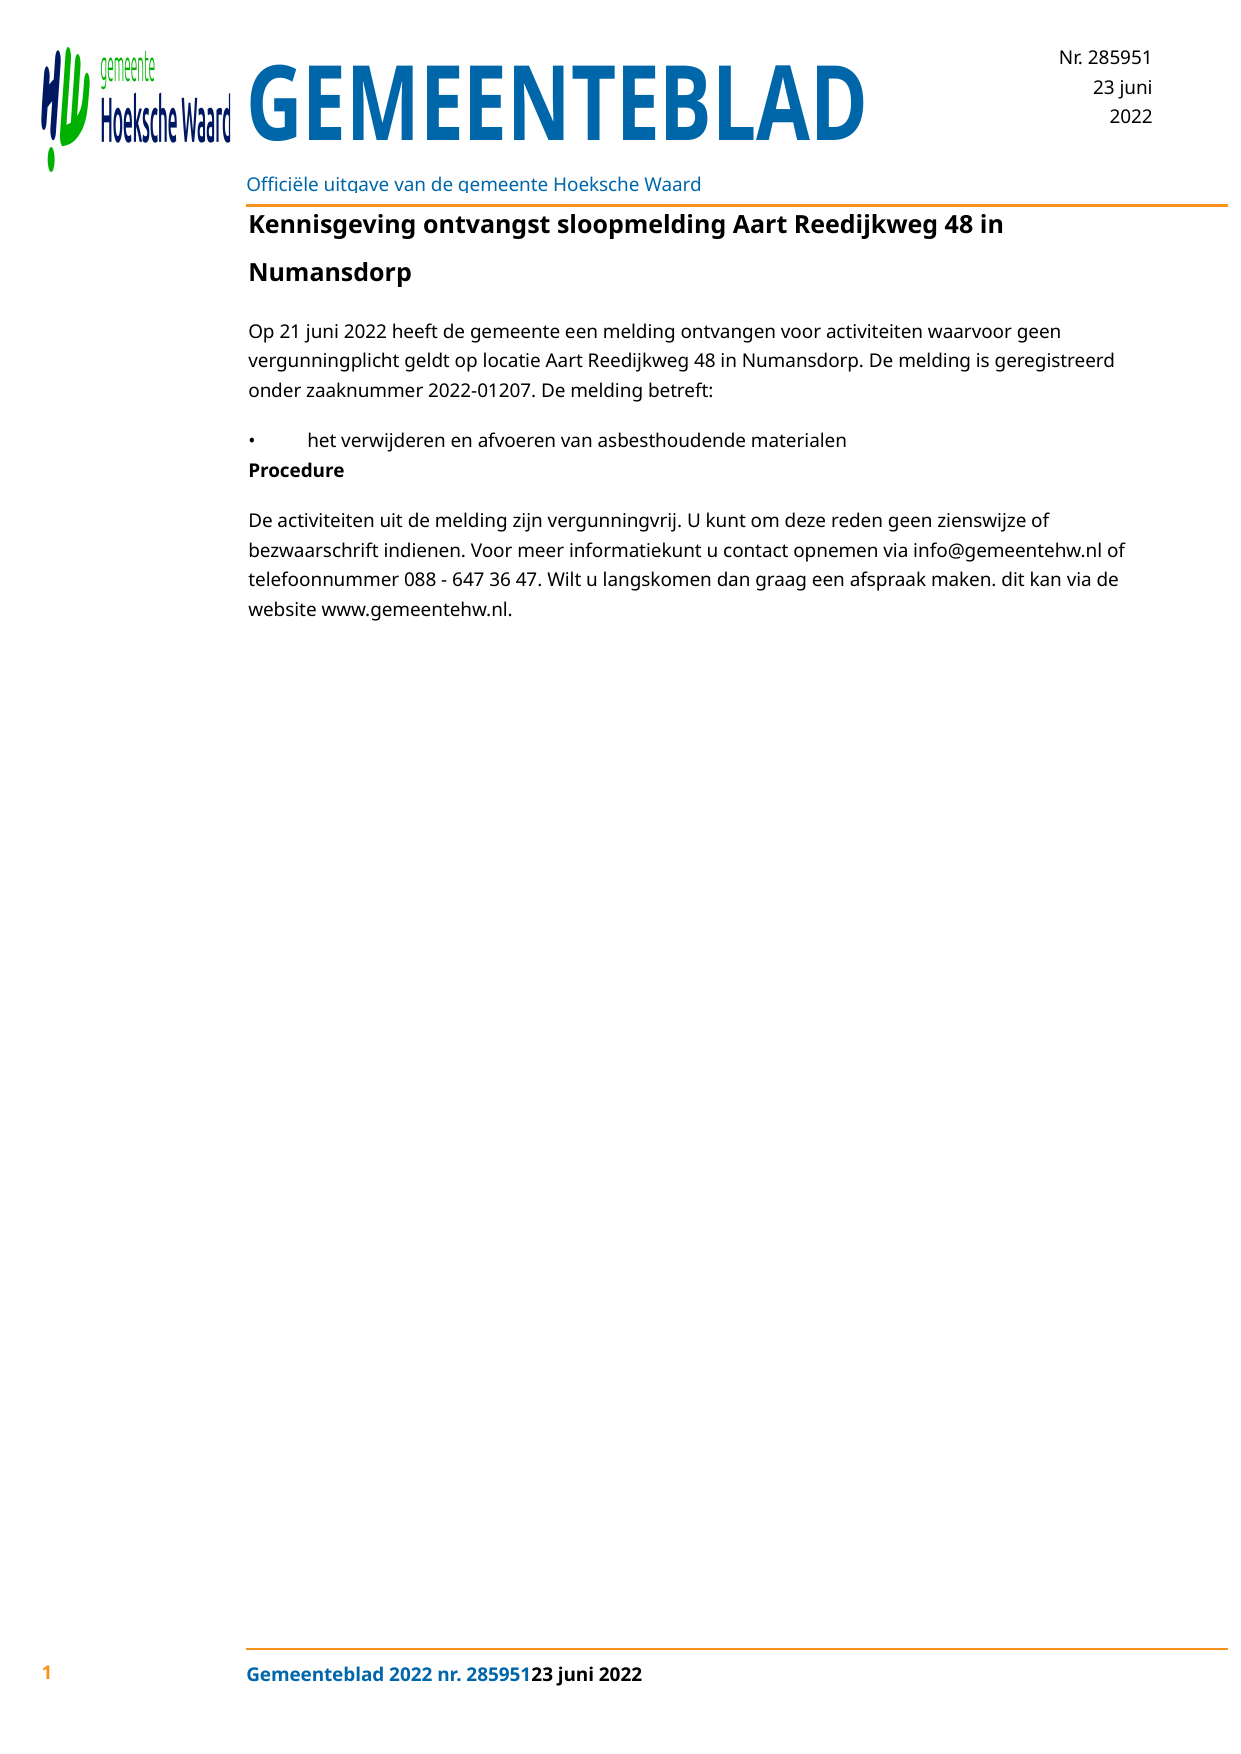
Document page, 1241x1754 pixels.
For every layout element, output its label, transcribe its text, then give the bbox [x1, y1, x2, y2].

text Op 21 juni 2022 heeft de gemeente een melding ontvangen voor activiteiten waarvoor geen vergunningplicht geldt op locatie Aart Reedijkweg 48 in Numansdorp. De melding is geregistreerd onder zaaknummer 2022-01207. De melding betreft: [248, 318, 1152, 403]
text Procedure [248, 457, 1152, 483]
list het verwijderen en afvoeren van asbesthoudende materialen [248, 427, 1152, 453]
text Kennisgeving ontvangst sloopmelding Aart Reedijkweg 48 in Numansdorp [248, 207, 1152, 288]
picture [41, 47, 231, 172]
text De activiteiten uit de melding zijn vergunningvrij. U kunt om deze reden geen zienswijze of bezwaarschrift indienen. Voor meer informatiekunt u contact opnemen via info@gemeentehw.nl of telefoonnummer 088 - 647 36 47. Wilt u langskomen dan graag een afspraak maken. dit kan via de website www.gemeentehw.nl. [248, 507, 1152, 622]
